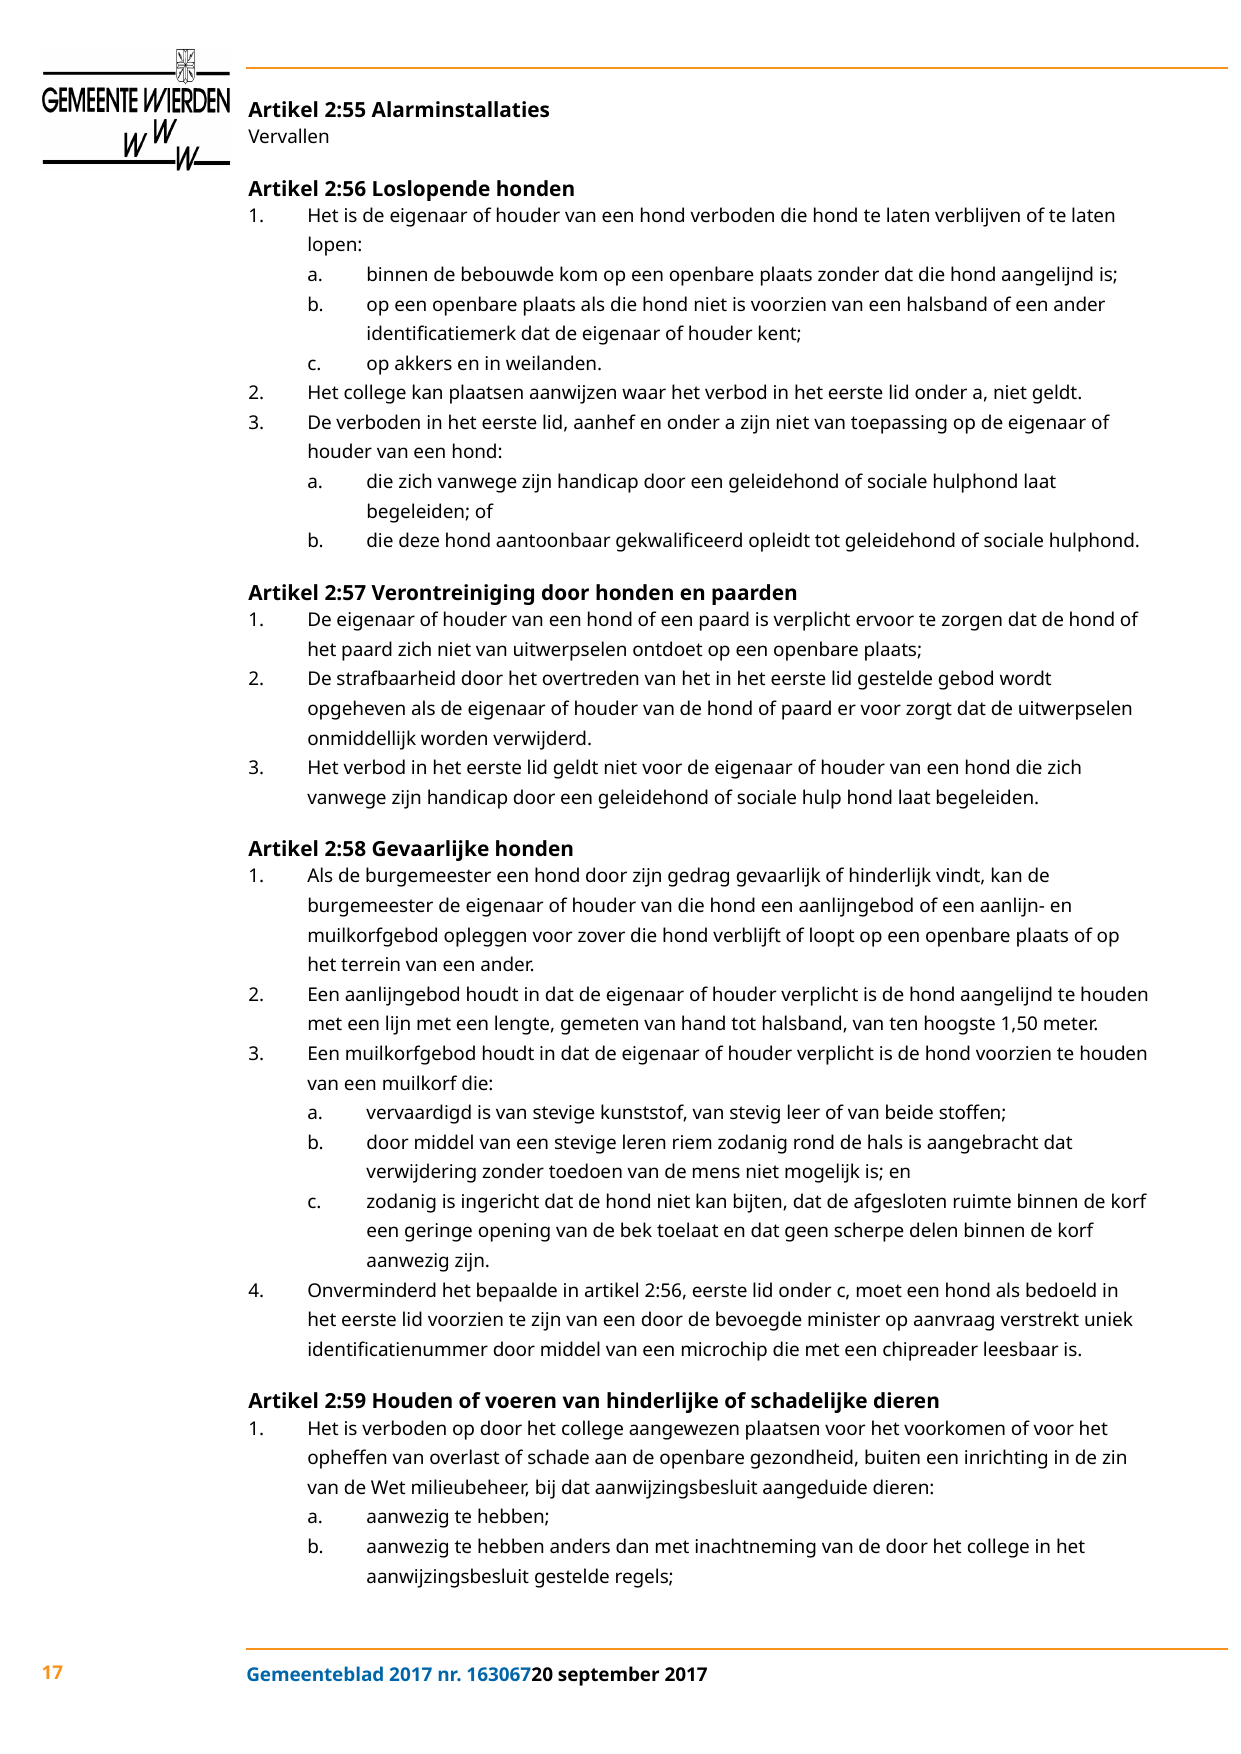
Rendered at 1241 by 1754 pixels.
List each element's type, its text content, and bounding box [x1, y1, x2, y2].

text Vervallen [248, 123, 1152, 149]
text Artikel 2:59 Houden of voeren van hinderlijke of schadelijke dieren [248, 1386, 1152, 1415]
list Het verbod in het eerste lid geldt niet voor de eigenaar of houder van een hond die zich vanwege zijn handicap door een geleidehond of sociale hulp hond laat begeleiden. [248, 754, 1152, 809]
picture [41, 47, 231, 172]
list die deze hond aantoonbaar gekwalificeerd opleidt tot geleidehond of sociale hulphond. [307, 527, 1152, 553]
text Artikel 2:56 Loslopende honden [248, 174, 1152, 202]
text Artikel 2:58 Gevaarlijke honden [248, 834, 1152, 863]
list Als de burgemeester een hond door zijn gedrag gevaarlijk of hinderlijk vindt, kan de burgemeester de eigenaar of houder van die hond een aanlijngebod of een aanlijn- en muilkorfgebod opleggen voor zover die hond verblijft of loopt op een openbare plaats of op het terrein van een ander. [248, 863, 1152, 977]
list binnen de bebouwde kom op een openbare plaats zonder dat die hond aangelijnd is; [307, 261, 1152, 287]
list De strafbaarheid door het overtreden van het in het eerste lid gestelde gebod wordt opgeheven als de eigenaar of houder van de hond of paard er voor zorgt dat de uitwerpselen onmiddellijk worden verwijderd. [248, 666, 1152, 750]
list Het is verboden op door het college aangewezen plaatsen voor het voorkomen of voor het opheffen van overlast of schade aan de openbare gezondheid, buiten een inrichting in de zin van de Wet milieubeheer, bij dat aanwijzingsbesluit aangeduide dieren: [248, 1415, 1152, 1500]
list aanwezig te hebben; [307, 1504, 1152, 1529]
list Een aanlijngebod houdt in dat de eigenaar of houder verplicht is de hond aangelijnd te houden met een lijn met een lengte, gemeten van hand tot halsband, van ten hoogste 1,50 meter. [248, 981, 1152, 1036]
list zodanig is ingericht dat de hond niet kan bijten, dat de afgesloten ruimte binnen de korf een geringe opening van de bek toelaat en dat geen scherpe delen binnen de korf aanwezig zijn. [307, 1188, 1152, 1273]
list op een openbare plaats als die hond niet is voorzien van een halsband of een ander identificatiemerk dat de eigenaar of houder kent; [307, 291, 1152, 346]
list Een muilkorfgebod houdt in dat de eigenaar of houder verplicht is de hond voorzien te houden van een muilkorf die: [248, 1040, 1152, 1096]
list De verboden in het eerste lid, aanhef en onder a zijn niet van toepassing op de eigenaar of houder van een hond: [248, 409, 1152, 464]
list De eigenaar of houder van een hond of een paard is verplicht ervoor te zorgen dat de hond of het paard zich niet van uitwerpselen ontdoet op een openbare plaats; [248, 606, 1152, 662]
text Artikel 2:57 Verontreiniging door honden en paarden [248, 578, 1152, 606]
list door middel van een stevige leren riem zodanig rond de hals is aangebracht dat verwijdering zonder toedoen van de mens niet mogelijk is; en [307, 1129, 1152, 1184]
list die zich vanwege zijn handicap door een geleidehond of sociale hulphond laat begeleiden; of [307, 468, 1152, 524]
list aanwezig te hebben anders dan met inachtneming van de door het college in het aanwijzingsbesluit gestelde regels; [307, 1533, 1152, 1588]
list Het college kan plaatsen aanwijzen waar het verbod in het eerste lid onder a, niet geldt. [248, 379, 1152, 405]
list Onverminderd het bepaalde in artikel 2:56, eerste lid onder c, moet een hond als bedoeld in het eerste lid voorzien te zijn van een door de bevoegde minister op aanvraag verstrekt uniek identificatienummer door middel van een microchip die met een chipreader leesbaar is. [248, 1277, 1152, 1362]
list Het is de eigenaar of houder van een hond verboden die hond te laten verblijven of te laten lopen: [248, 202, 1152, 257]
list op akkers en in weilanden. [307, 350, 1152, 376]
text Artikel 2:55 Alarminstallaties [248, 95, 1152, 123]
list vervaardigd is van stevige kunststof, van stevig leer of van beide stoffen; [307, 1099, 1152, 1125]
